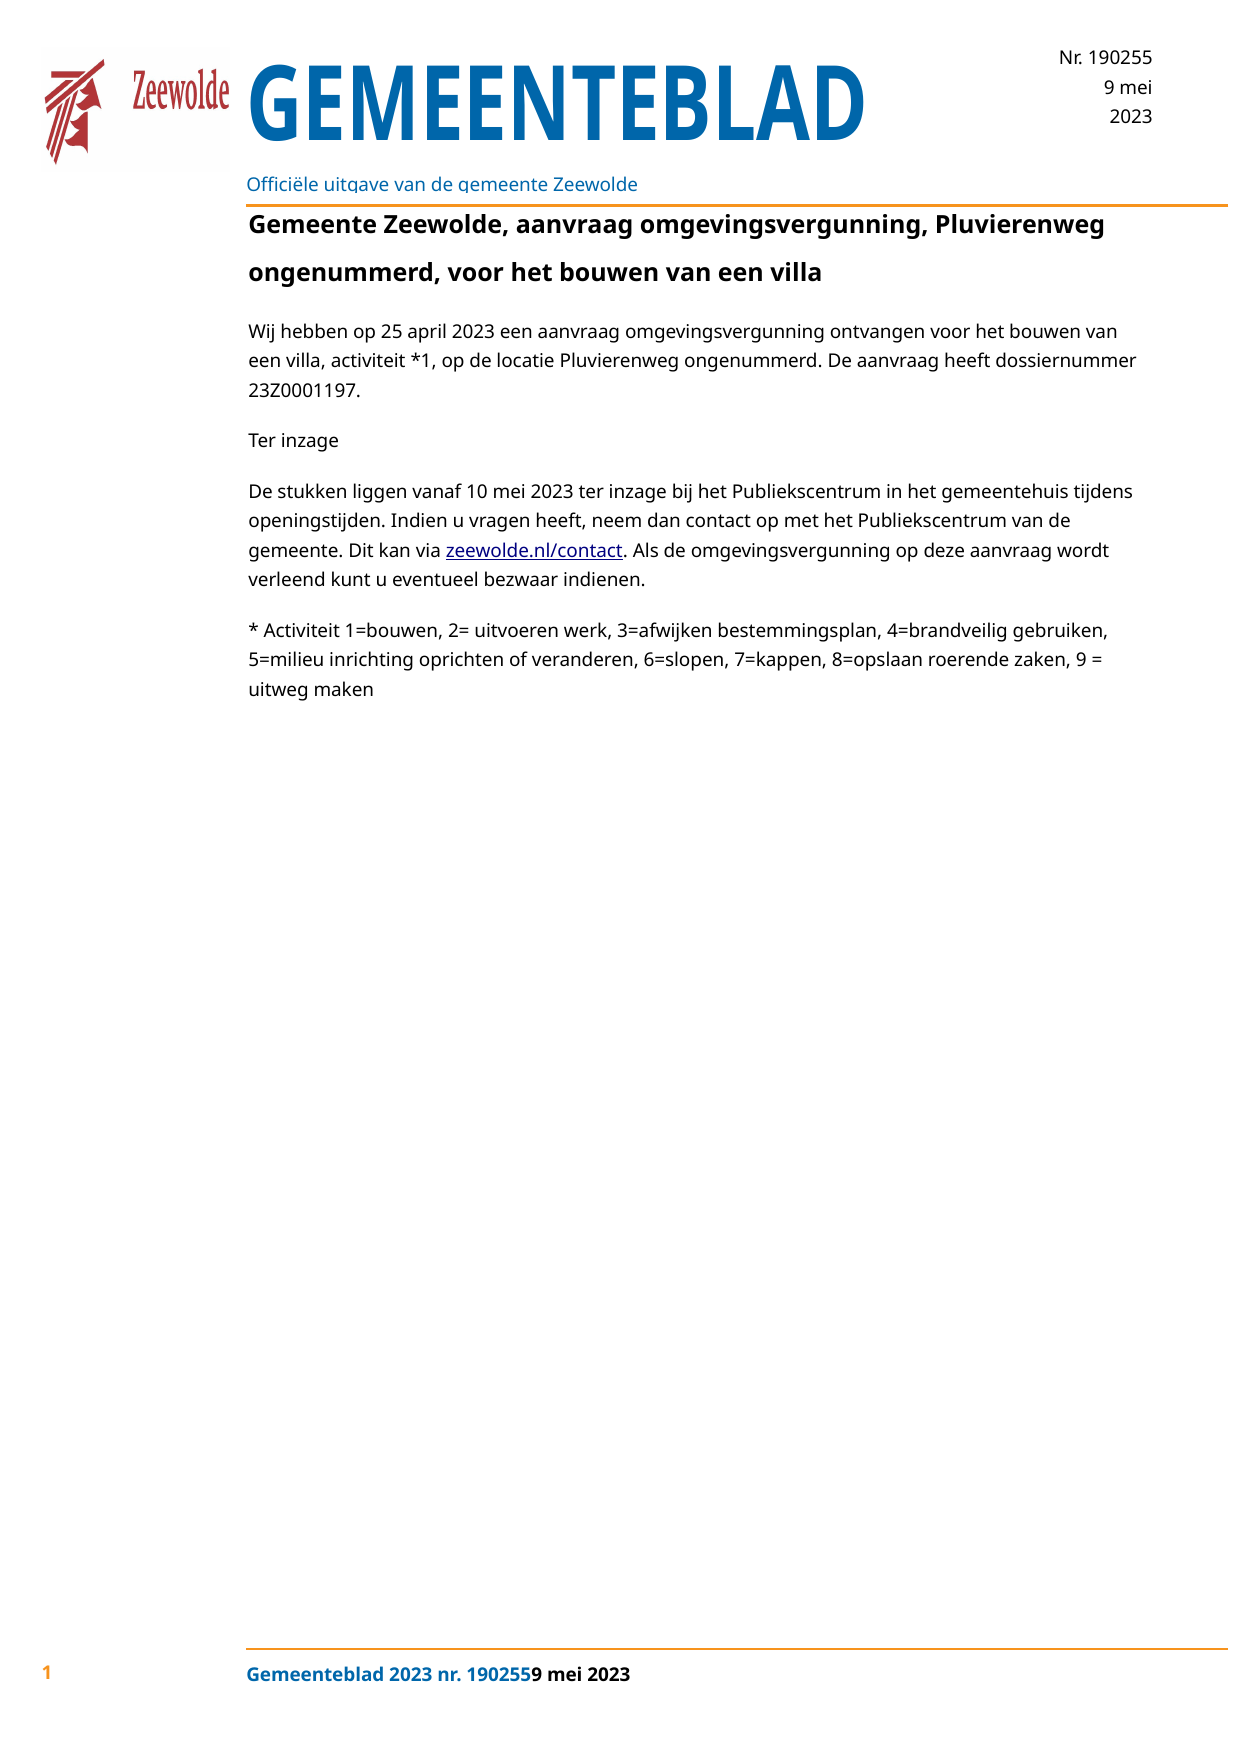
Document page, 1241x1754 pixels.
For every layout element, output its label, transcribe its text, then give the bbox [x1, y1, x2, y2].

text Wij hebben op 25 april 2023 een aanvraag omgevingsvergunning ontvangen voor het bouwen van een villa, activiteit *1, op de locatie Pluvierenweg ongenummerd. De aanvraag heeft dossiernummer 23Z0001197. [248, 318, 1152, 403]
picture [41, 47, 231, 172]
text * Activiteit 1=bouwen, 2= uitvoeren werk, 3=afwijken bestemmingsplan, 4=brandveilig gebruiken, 5=milieu inrichting oprichten of veranderen, 6=slopen, 7=kappen, 8=opslaan roerende zaken, 9 = uitweg maken [248, 617, 1152, 702]
text De stukken liggen vanaf 10 mei 2023 ter inzage bij het Publiekscentrum in het gemeentehuis tijdens openingstijden. Indien u vragen heeft, neem dan contact op met het Publiekscentrum van de gemeente. Dit kan via zeewolde.nl/contact. Als de omgevingsvergunning op deze aanvraag wordt verleend kunt u eventueel bezwaar indienen. [248, 478, 1152, 592]
text Ter inzage [248, 427, 1152, 453]
text Gemeente Zeewolde, aanvraag omgevingsvergunning, Pluvierenweg ongenummerd, voor het bouwen van een villa [248, 207, 1152, 288]
